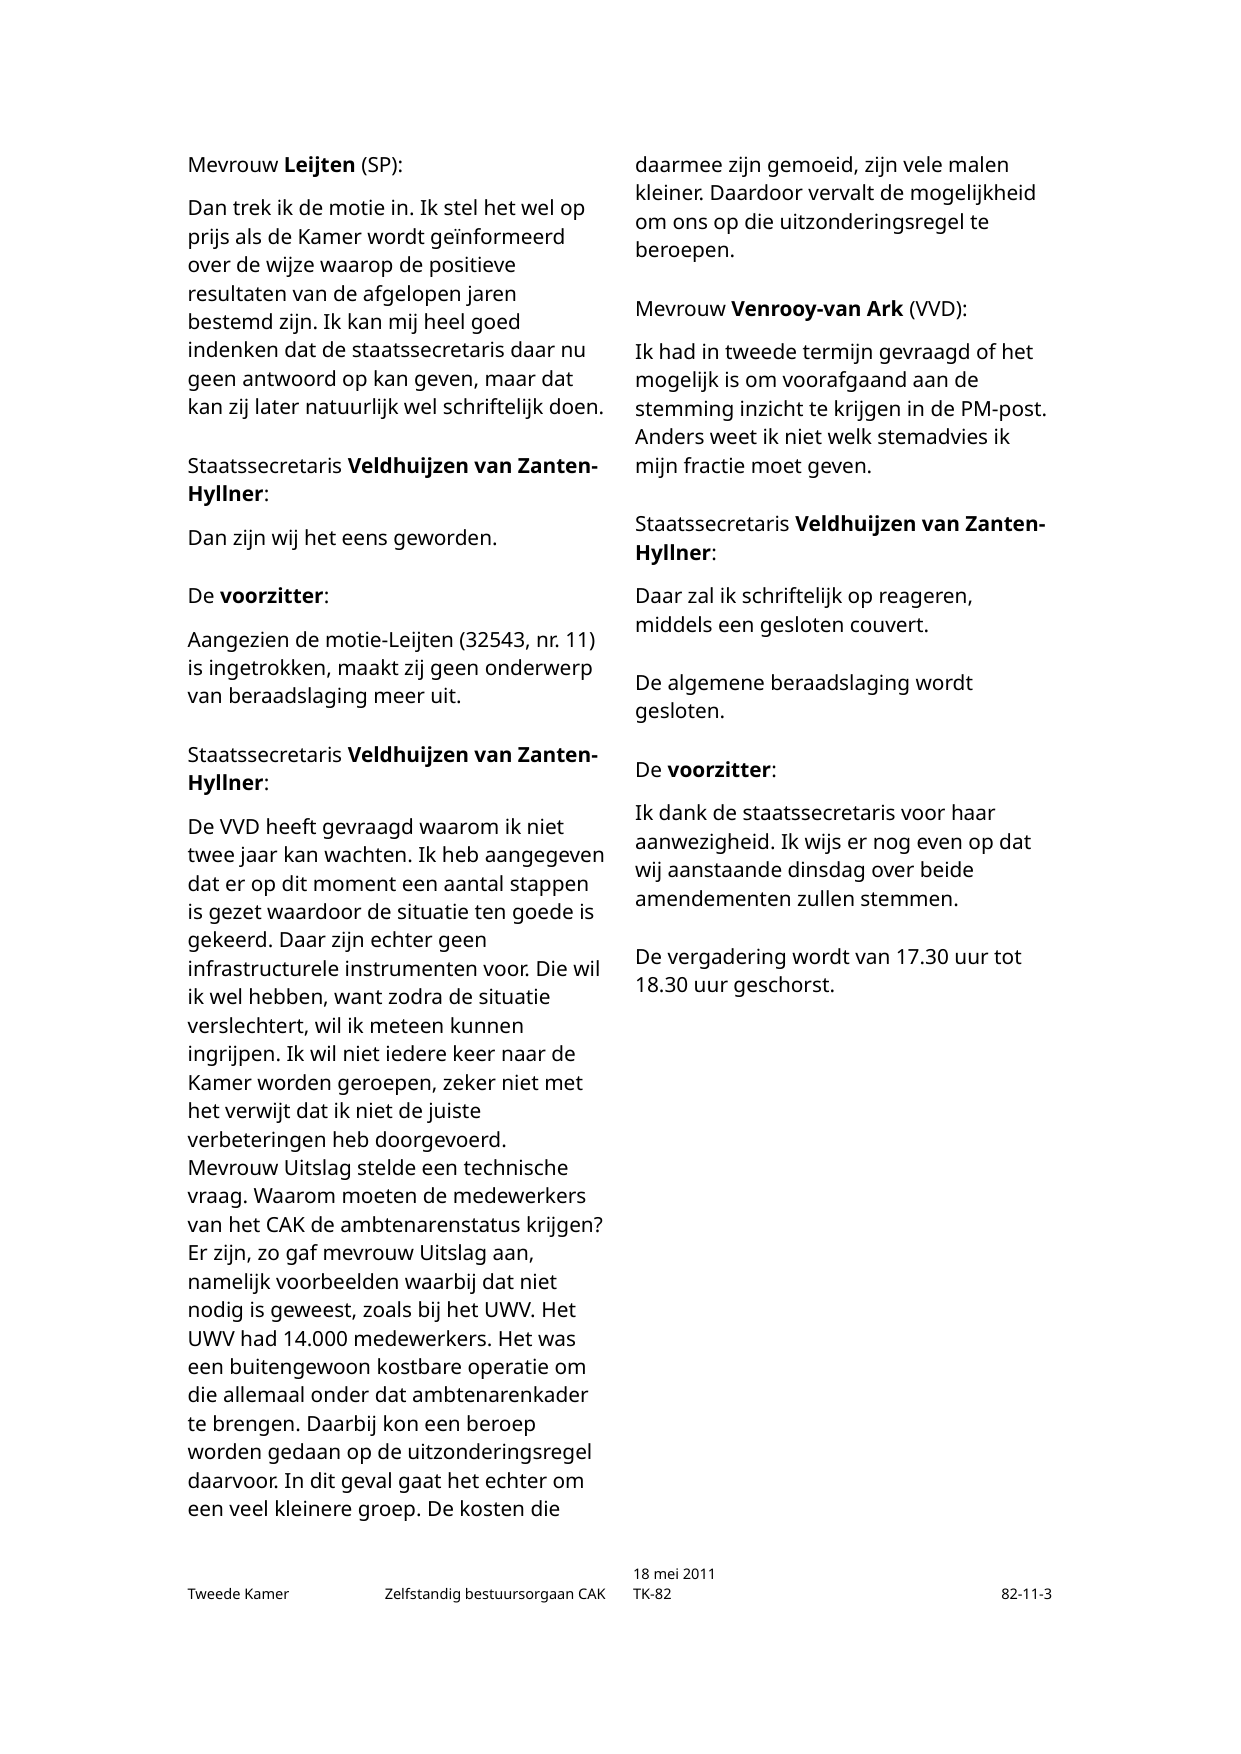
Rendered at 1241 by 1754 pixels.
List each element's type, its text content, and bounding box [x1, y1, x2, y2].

text Daar zal ik schriftelijk op reageren, middels een gesloten couvert. [635, 581, 1053, 638]
text De voorzitter: [187, 581, 605, 610]
text daarmee zijn gemoeid, zijn vele malen kleiner. Daardoor vervalt de mogelijkheid om ons op die uitzonderingsregel te beroepen. [635, 150, 1053, 264]
text Aangezien de motie-Leijten (32543, nr. 11) is ingetrokken, maakt zij geen onderwerp van beraadslaging meer uit. [187, 625, 605, 710]
text Dan zijn wij het eens geworden. [187, 523, 605, 551]
text Staatssecretaris Veldhuijzen van Zanten-Hyllner: [635, 509, 1053, 566]
text Staatssecretaris Veldhuijzen van Zanten-Hyllner: [187, 740, 605, 797]
text Mevrouw Uitslag stelde een technische vraag. Waarom moeten de medewerkers van het CAK de ambtenarenstatus krijgen? Er zijn, zo gaf mevrouw Uitslag aan, namelijk voorbeelden waarbij dat niet nodig is geweest, zoals bij het UWV. Het UWV had 14.000 medewerkers. Het was een buitengewoon kostbare operatie om die allemaal onder dat ambtenarenkader te brengen. Daarbij kon een beroep worden gedaan op de uitzonderingsregel daarvoor. In dit geval gaat het echter om een veel kleinere groep. De kosten die [187, 1153, 605, 1523]
text Mevrouw Leijten (SP): [187, 150, 605, 178]
text Staatssecretaris Veldhuijzen van Zanten-Hyllner: [187, 451, 605, 508]
text Ik dank de staatssecretaris voor haar aanwezigheid. Ik wijs er nog even op dat wij aanstaande dinsdag over beide amendementen zullen stemmen. [635, 798, 1053, 912]
text De algemene beraadslaging wordt gesloten. [635, 668, 1053, 725]
text De vergadering wordt van 17.30 uur tot 18.30 uur geschorst. [635, 942, 1053, 999]
text De VVD heeft gevraagd waarom ik niet twee jaar kan wachten. Ik heb aangegeven dat er op dit moment een aantal stappen is gezet waardoor de situatie ten goede is gekeerd. Daar zijn echter geen infrastructurele instrumenten voor. Die wil ik wel hebben, want zodra de situatie verslechtert, wil ik meteen kunnen ingrijpen. Ik wil niet iedere keer naar de Kamer worden geroepen, zeker niet met het verwijt dat ik niet de juiste verbeteringen heb doorgevoerd. [187, 812, 605, 1153]
text De voorzitter: [635, 755, 1053, 783]
text Mevrouw Venrooy-van Ark (VVD): [635, 294, 1053, 322]
text Dan trek ik de motie in. Ik stel het wel op prijs als de Kamer wordt geïnformeerd over de wijze waarop de positieve resultaten van de afgelopen jaren bestemd zijn. Ik kan mij heel goed indenken dat de staatssecretaris daar nu geen antwoord op kan geven, maar dat kan zij later natuurlijk wel schriftelijk doen. [187, 193, 605, 421]
text Ik had in tweede termijn gevraagd of het mogelijk is om voorafgaand aan de stemming inzicht te krijgen in de PM-post. Anders weet ik niet welk stemadvies ik mijn fractie moet geven. [635, 337, 1053, 479]
